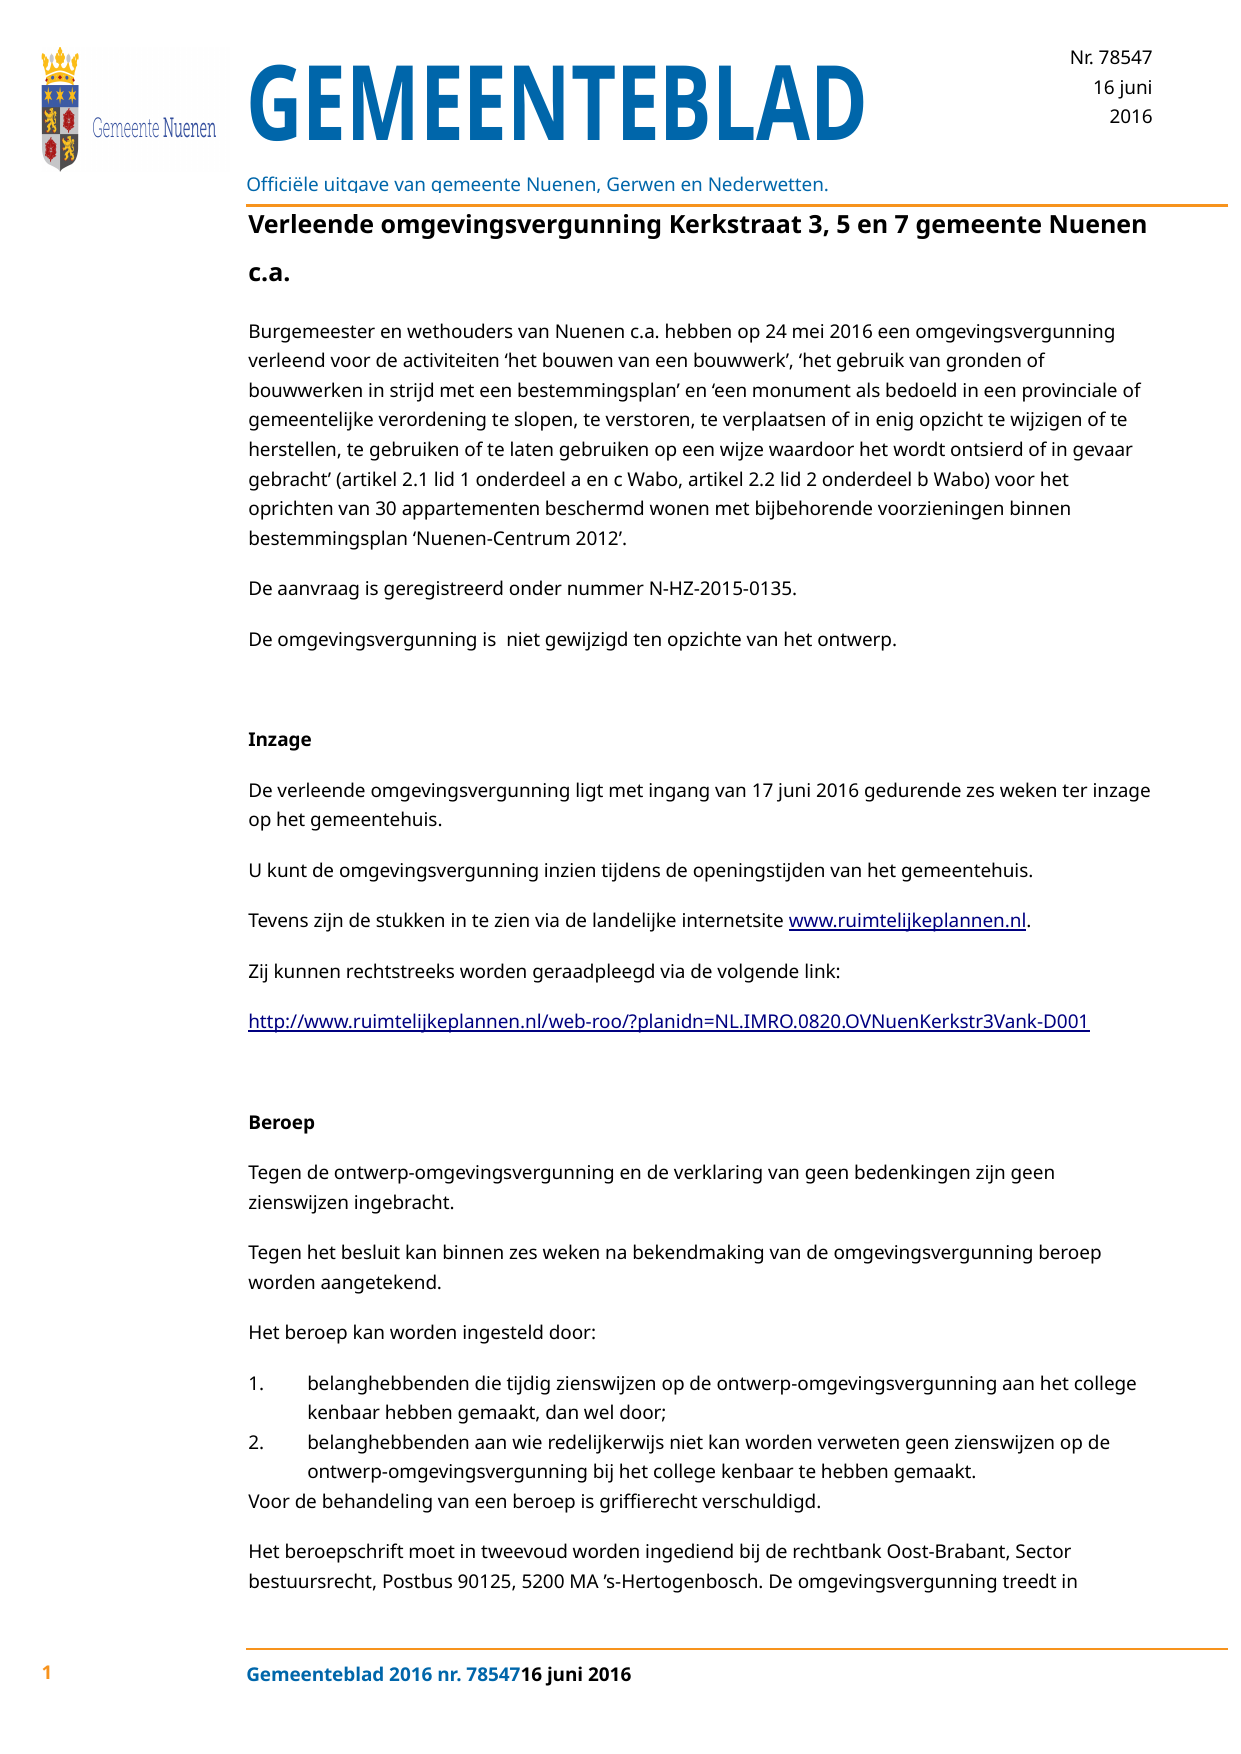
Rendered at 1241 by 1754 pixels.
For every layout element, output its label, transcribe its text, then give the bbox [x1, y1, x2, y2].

text De verleende omgevingsvergunning ligt met ingang van 17 juni 2016 gedurende zes weken ter inzage op het gemeentehuis. [248, 777, 1152, 832]
text Voor de behandeling van een beroep is griffierecht verschuldigd. [248, 1488, 1152, 1514]
text Inzage [248, 727, 1152, 752]
list belanghebbenden aan wie redelijkerwijs niet kan worden verweten geen zienswijzen op de ontwerp-omgevingsvergunning bij het college kenbaar te hebben gemaakt. [248, 1429, 1152, 1484]
text Tegen de ontwerp-omgevingsvergunning en de verklaring van geen bedenkingen zijn geen zienswijzen ingebracht. [248, 1159, 1152, 1215]
text Het beroepschrift moet in tweevoud worden ingediend bij de rechtbank Oost-Brabant, Sector bestuursrecht, Postbus 90125, 5200 MA ’s-Hertogenbosch. De omgevingsvergunning treedt in [248, 1539, 1152, 1594]
text Tegen het besluit kan binnen zes weken na bekendmaking van de omgevingsvergunning beroep worden aangetekend. [248, 1239, 1152, 1295]
list belanghebbenden die tijdig zienswijzen op de ontwerp-omgevingsvergunning aan het college kenbaar hebben gemaakt, dan wel door; [248, 1370, 1152, 1425]
text Tevens zijn de stukken in te zien via de landelijke internetsite www.ruimtelijkeplannen.nl. [248, 907, 1152, 933]
text http://www.ruimtelijkeplannen.nl/web-roo/?planidn=NL.IMRO.0820.OVNuenKerkstr3Vank-D001 [248, 1008, 1152, 1034]
picture [41, 47, 231, 172]
text Beroep [248, 1109, 1152, 1135]
text U kunt de omgevingsvergunning inzien tijdens de openingstijden van het gemeentehuis. [248, 857, 1152, 883]
text Verleende omgevingsvergunning Kerkstraat 3, 5 en 7 gemeente Nuenen c.a. [248, 207, 1152, 288]
text Burgemeester en wethouders van Nuenen c.a. hebben op 24 mei 2016 een omgevingsvergunning verleend voor de activiteiten ‘het bouwen van een bouwwerk’, ‘het gebruik van gronden of bouwwerken in strijd met een bestemmingsplan’ en ‘een monument als bedoeld in een provinciale of gemeentelijke verordening te slopen, te verstoren, te verplaatsen of in enig opzicht te wijzigen of te herstellen, te gebruiken of te laten gebruiken op een wijze waardoor het wordt ontsierd of in gevaar gebracht’ (artikel 2.1 lid 1 onderdeel a en c Wabo, artikel 2.2 lid 2 onderdeel b Wabo) voor het oprichten van 30 appartementen beschermd wonen met bijbehorende voorzieningen binnen bestemmingsplan ‘Nuenen-Centrum 2012’. [248, 318, 1152, 551]
text De omgevingsvergunning is niet gewijzigd ten opzichte van het ontwerp. [248, 626, 1152, 652]
text Het beroep kan worden ingesteld door: [248, 1319, 1152, 1345]
text Zij kunnen rechtstreeks worden geraadpleegd via de volgende link: [248, 958, 1152, 984]
text De aanvraag is geregistreerd onder nummer N-HZ-2015-0135. [248, 575, 1152, 601]
